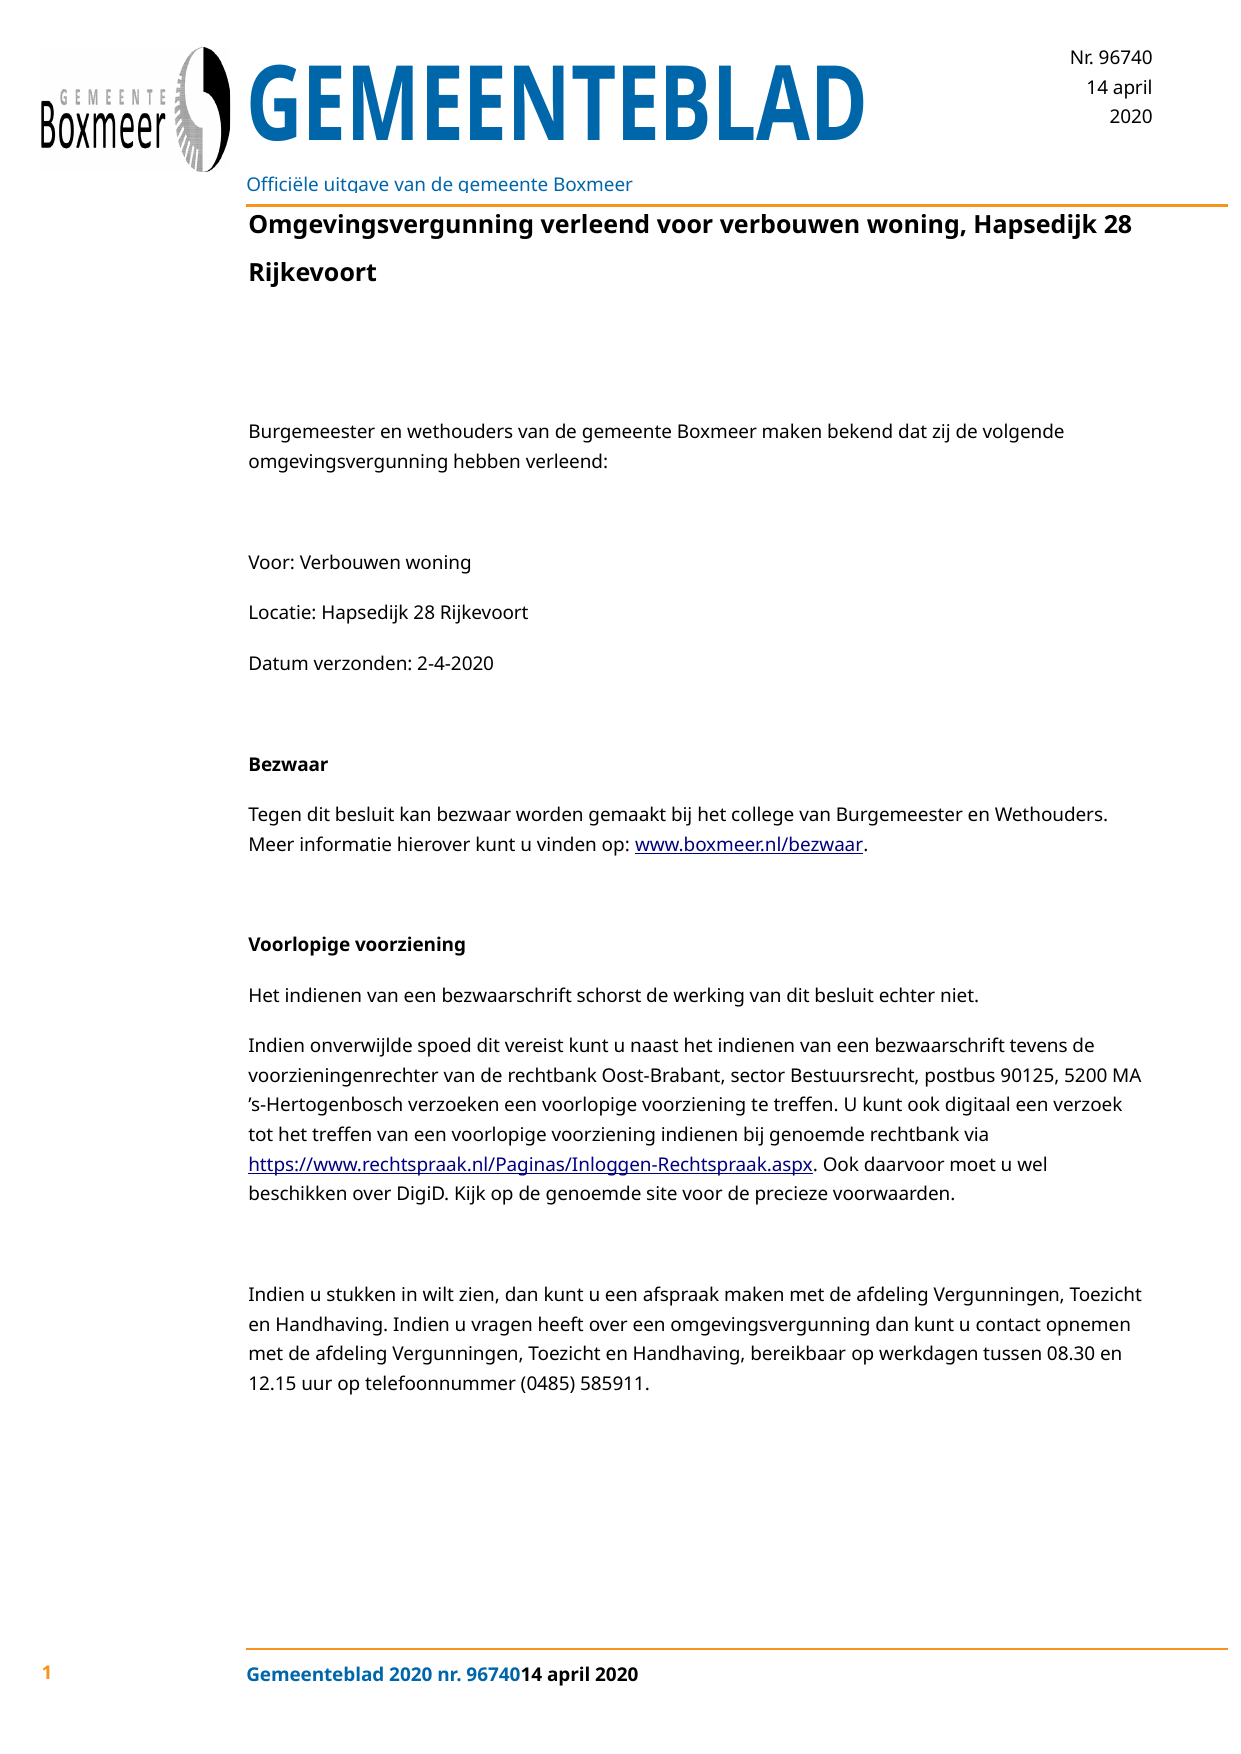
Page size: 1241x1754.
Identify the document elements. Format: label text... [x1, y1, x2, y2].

text Bezwaar [248, 751, 1152, 777]
text Omgevingsvergunning verleend voor verbouwen woning, Hapsedijk 28 Rijkevoort [248, 207, 1152, 288]
text Voorlopige voorziening [248, 932, 1152, 957]
text Burgemeester en wethouders van de gemeente Boxmeer maken bekend dat zij de volgende omgevingsvergunning hebben verleend: [248, 419, 1152, 474]
text Indien onverwijlde spoed dit vereist kunt u naast het indienen van een bezwaarschrift tevens de voorzieningenrechter van de rechtbank Oost-Brabant, sector Bestuursrecht, postbus 90125, 5200 MA ’s-Hertogenbosch verzoeken een voorlopige voorziening te treffen. U kunt ook digitaal een verzoek tot het treffen van een voorlopige voorziening indienen bij genoemde rechtbank via https://www.rechtspraak.nl/Paginas/Inloggen-Rechtspraak.aspx. Ook daarvoor moet u wel beschikken over DigiD. Kijk op de genoemde site voor de precieze voorwaarden. [248, 1032, 1152, 1206]
text Locatie: Hapsedijk 28 Rijkevoort [248, 599, 1152, 625]
picture [41, 47, 231, 172]
text Het indienen van een bezwaarschrift schorst de werking van dit besluit echter niet. [248, 982, 1152, 1008]
text Datum verzonden: 2-4-2020 [248, 650, 1152, 676]
text Indien u stukken in wilt zien, dan kunt u een afspraak maken met de afdeling Vergunningen, Toezicht en Handhaving. Indien u vragen heeft over een omgevingsvergunning dan kunt u contact opnemen met de afdeling Vergunningen, Toezicht en Handhaving, bereikbaar op werkdagen tussen 08.30 en 12.15 uur op telefoonnummer (0485) 585911. [248, 1281, 1152, 1396]
text Voor: Verbouwen woning [248, 549, 1152, 575]
text Tegen dit besluit kan bezwaar worden gemaakt bij het college van Burgemeester en Wethouders. Meer informatie hierover kunt u vinden op: www.boxmeer.nl/bezwaar. [248, 801, 1152, 857]
